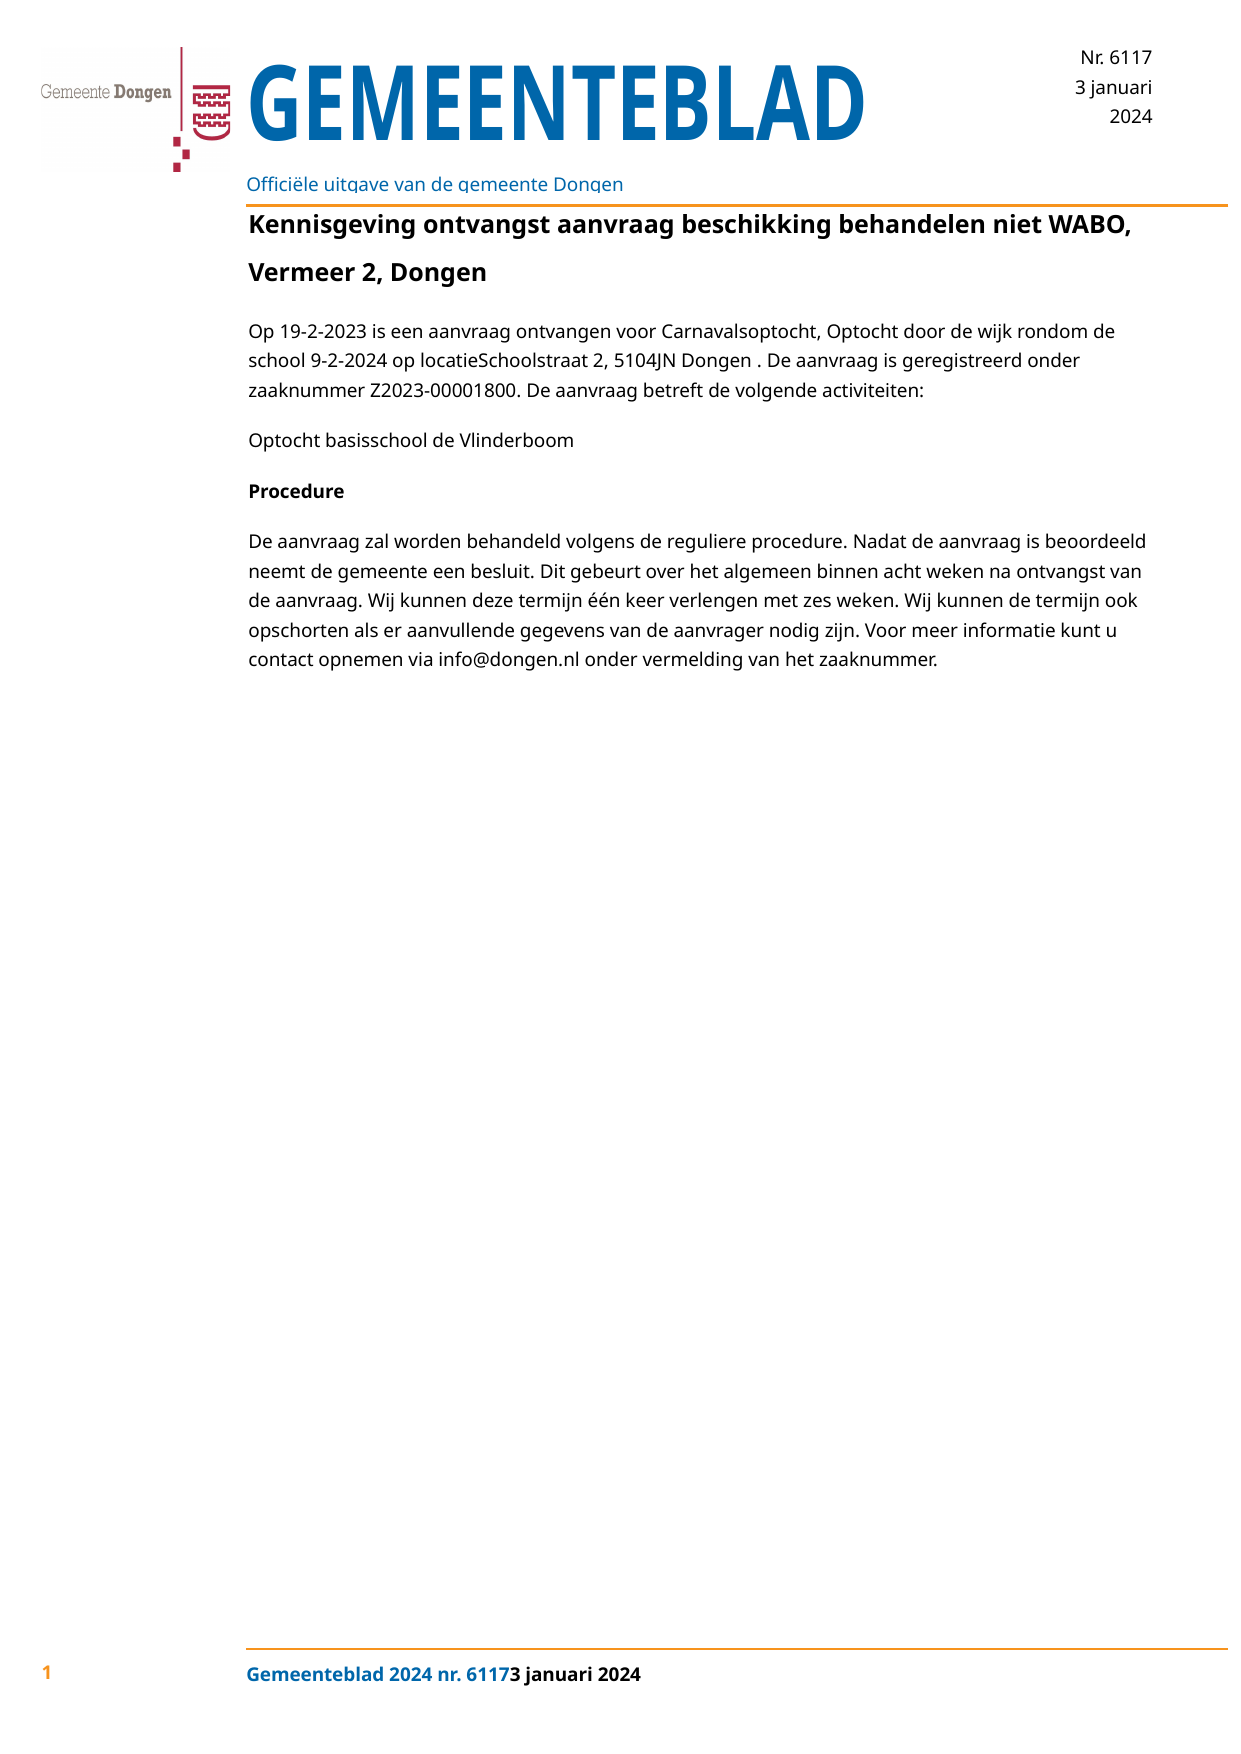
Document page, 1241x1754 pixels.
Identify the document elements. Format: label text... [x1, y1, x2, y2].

picture [41, 47, 231, 172]
text Kennisgeving ontvangst aanvraag beschikking behandelen niet WABO, Vermeer 2, Dongen [248, 207, 1152, 288]
text Op 19-2-2023 is een aanvraag ontvangen voor Carnavalsoptocht, Optocht door de wijk rondom de school 9-2-2024 op locatieSchoolstraat 2, 5104JN Dongen . De aanvraag is geregistreerd onder zaaknummer Z2023-00001800. De aanvraag betreft de volgende activiteiten: [248, 318, 1152, 403]
text Optocht basisschool de Vlinderboom [248, 427, 1152, 453]
text Procedure [248, 478, 1152, 504]
text De aanvraag zal worden behandeld volgens de reguliere procedure. Nadat de aanvraag is beoordeeld neemt de gemeente een besluit. Dit gebeurt over het algemeen binnen acht weken na ontvangst van de aanvraag. Wij kunnen deze termijn één keer verlengen met zes weken. Wij kunnen de termijn ook opschorten als er aanvullende gegevens van de aanvrager nodig zijn. Voor meer informatie kunt u contact opnemen via info@dongen.nl onder vermelding van het zaaknummer. [248, 528, 1152, 672]
